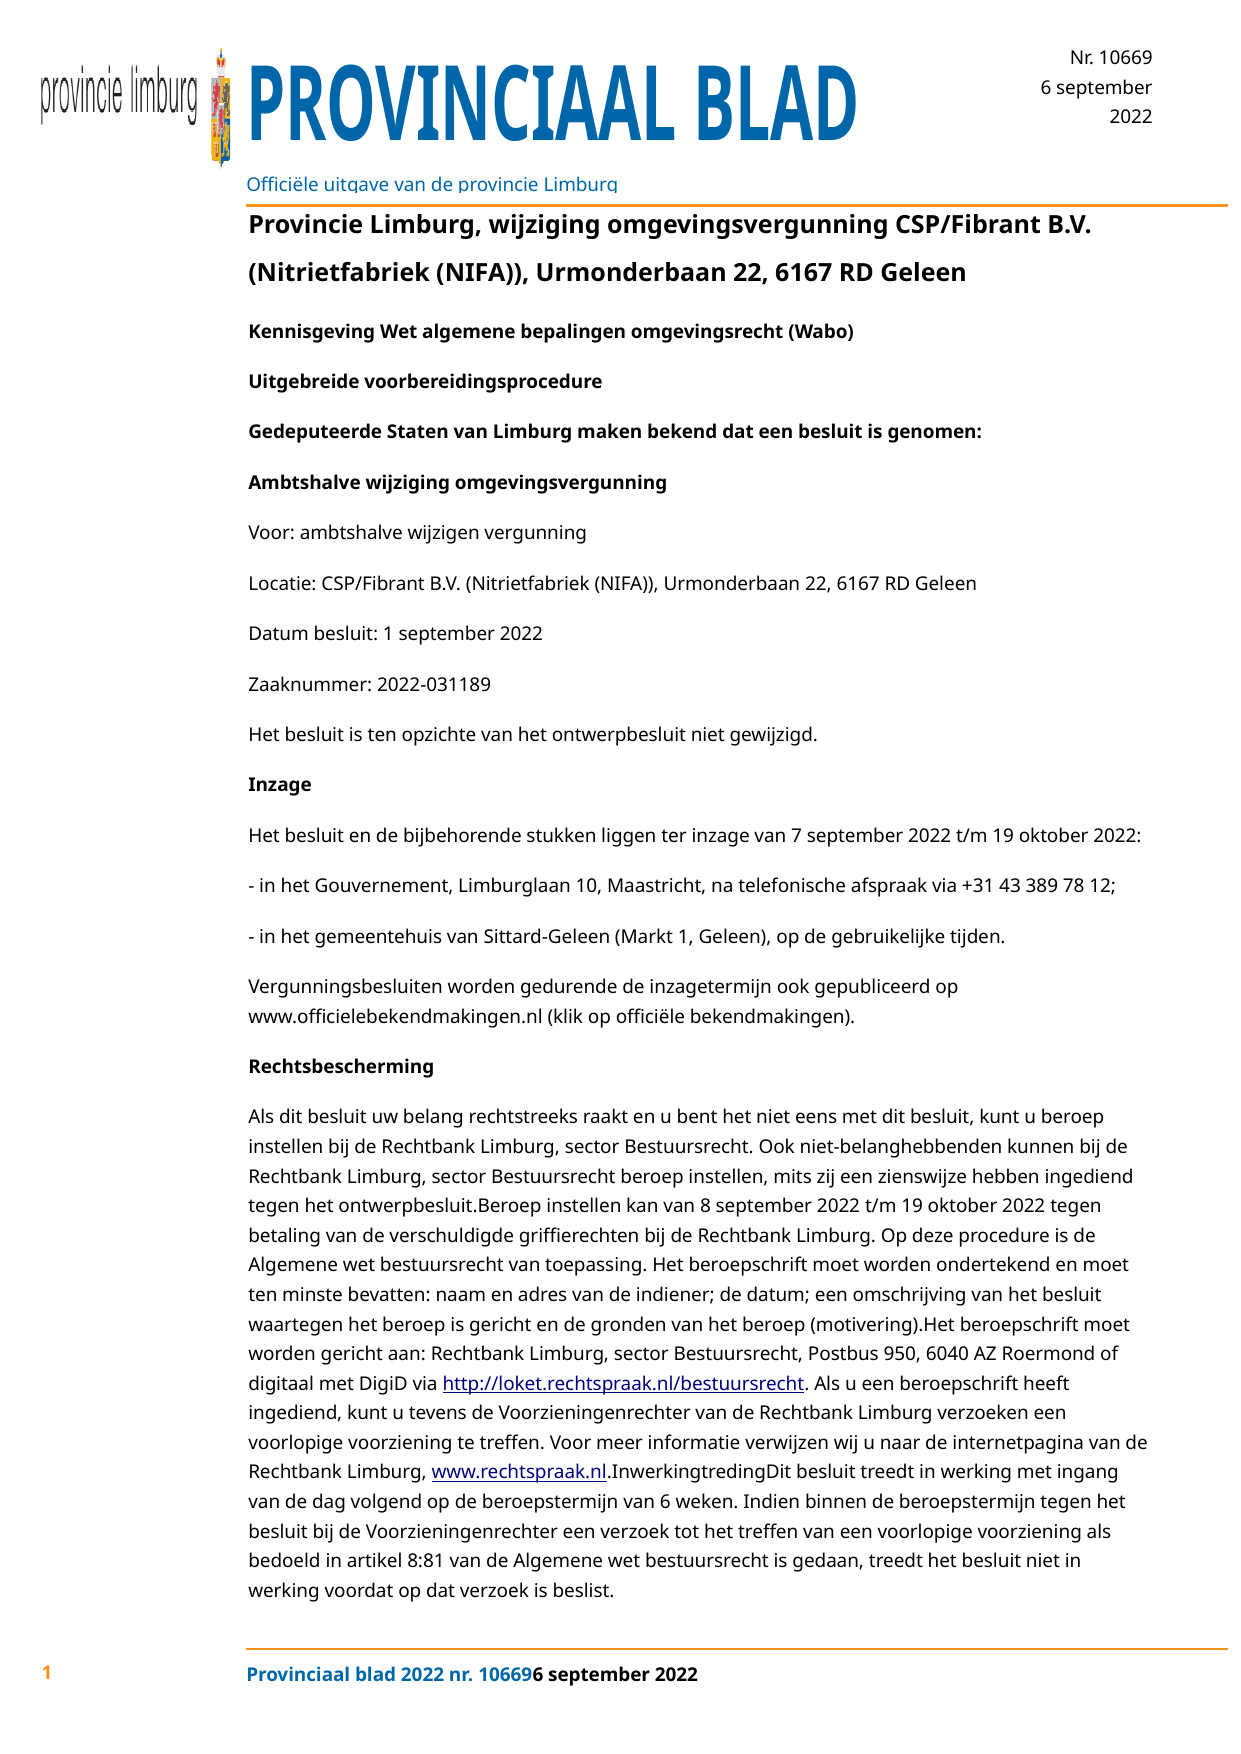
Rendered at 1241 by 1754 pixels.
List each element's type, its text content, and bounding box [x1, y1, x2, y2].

picture [41, 47, 231, 172]
text Zaaknummer: 2022-031189 [248, 671, 1152, 697]
text - in het gemeentehuis van Sittard-Geleen (Markt 1, Geleen), op de gebruikelijke tijden. [248, 923, 1152, 949]
text Locatie: CSP/Fibrant B.V. (Nitrietfabriek (NIFA)), Urmonderbaan 22, 6167 RD Geleen [248, 570, 1152, 596]
text Ambtshalve wijziging omgevingsvergunning [248, 469, 1152, 495]
text - in het Gouvernement, Limburglaan 10, Maastricht, na telefonische afspraak via +31 43 389 78 12; [248, 872, 1152, 898]
text Gedeputeerde Staten van Limburg maken bekend dat een besluit is genomen: [248, 419, 1152, 444]
text Voor: ambtshalve wijzigen vergunning [248, 519, 1152, 545]
text Uitgebreide voorbereidingsprocedure [248, 368, 1152, 394]
text Rechtsbescherming [248, 1053, 1152, 1079]
text Kennisgeving Wet algemene bepalingen omgevingsrecht (Wabo) [248, 318, 1152, 344]
text Provincie Limburg, wijziging omgevingsvergunning CSP/Fibrant B.V. (Nitrietfabriek (NIFA)), Urmonderbaan 22, 6167 RD Geleen [248, 207, 1152, 288]
text Datum besluit: 1 september 2022 [248, 620, 1152, 646]
text Als dit besluit uw belang rechtstreeks raakt en u bent het niet eens met dit besluit, kunt u beroep instellen bij de Rechtbank Limburg, sector Bestuursrecht. Ook niet-belanghebbenden kunnen bij de Rechtbank Limburg, sector Bestuursrecht beroep instellen, mits zij een zienswijze hebben ingediend tegen het ontwerpbesluit.Beroep instellen kan van 8 september 2022 t/m 19 oktober 2022 tegen betaling van de verschuldigde griffierechten bij de Rechtbank Limburg. Op deze procedure is de Algemene wet bestuursrecht van toepassing. Het beroepschrift moet worden ondertekend en moet ten minste bevatten: naam en adres van de indiener; de datum; een omschrijving van het besluit waartegen het beroep is gericht en de gronden van het beroep (motivering).Het beroepschrift moet worden gericht aan: Rechtbank Limburg, sector Bestuursrecht, Postbus 950, 6040 AZ Roermond of digitaal met DigiD via http://loket.rechtspraak.nl/bestuursrecht. Als u een beroepschrift heeft ingediend, kunt u tevens de Voorzieningenrechter van de Rechtbank Limburg verzoeken een voorlopige voorziening te treffen. Voor meer informatie verwijzen wij u naar de internetpagina van de Rechtbank Limburg, www.rechtspraak.nl.InwerkingtredingDit besluit treedt in werking met ingang van de dag volgend op de beroepstermijn van 6 weken. Indien binnen de beroepstermijn tegen het besluit bij de Voorzieningenrechter een verzoek tot het treffen van een voorlopige voorziening als bedoeld in artikel 8:81 van de Algemene wet bestuursrecht is gedaan, treedt het besluit niet in werking voordat op dat verzoek is beslist. [248, 1104, 1152, 1603]
text Vergunningsbesluiten worden gedurende de inzagetermijn ook gepubliceerd op www.officielebekendmakingen.nl (klik op officiële bekendmakingen). [248, 973, 1152, 1029]
text Inzage [248, 772, 1152, 797]
text Het besluit en de bijbehorende stukken liggen ter inzage van 7 september 2022 t/m 19 oktober 2022: [248, 822, 1152, 848]
text Het besluit is ten opzichte van het ontwerpbesluit niet gewijzigd. [248, 721, 1152, 747]
